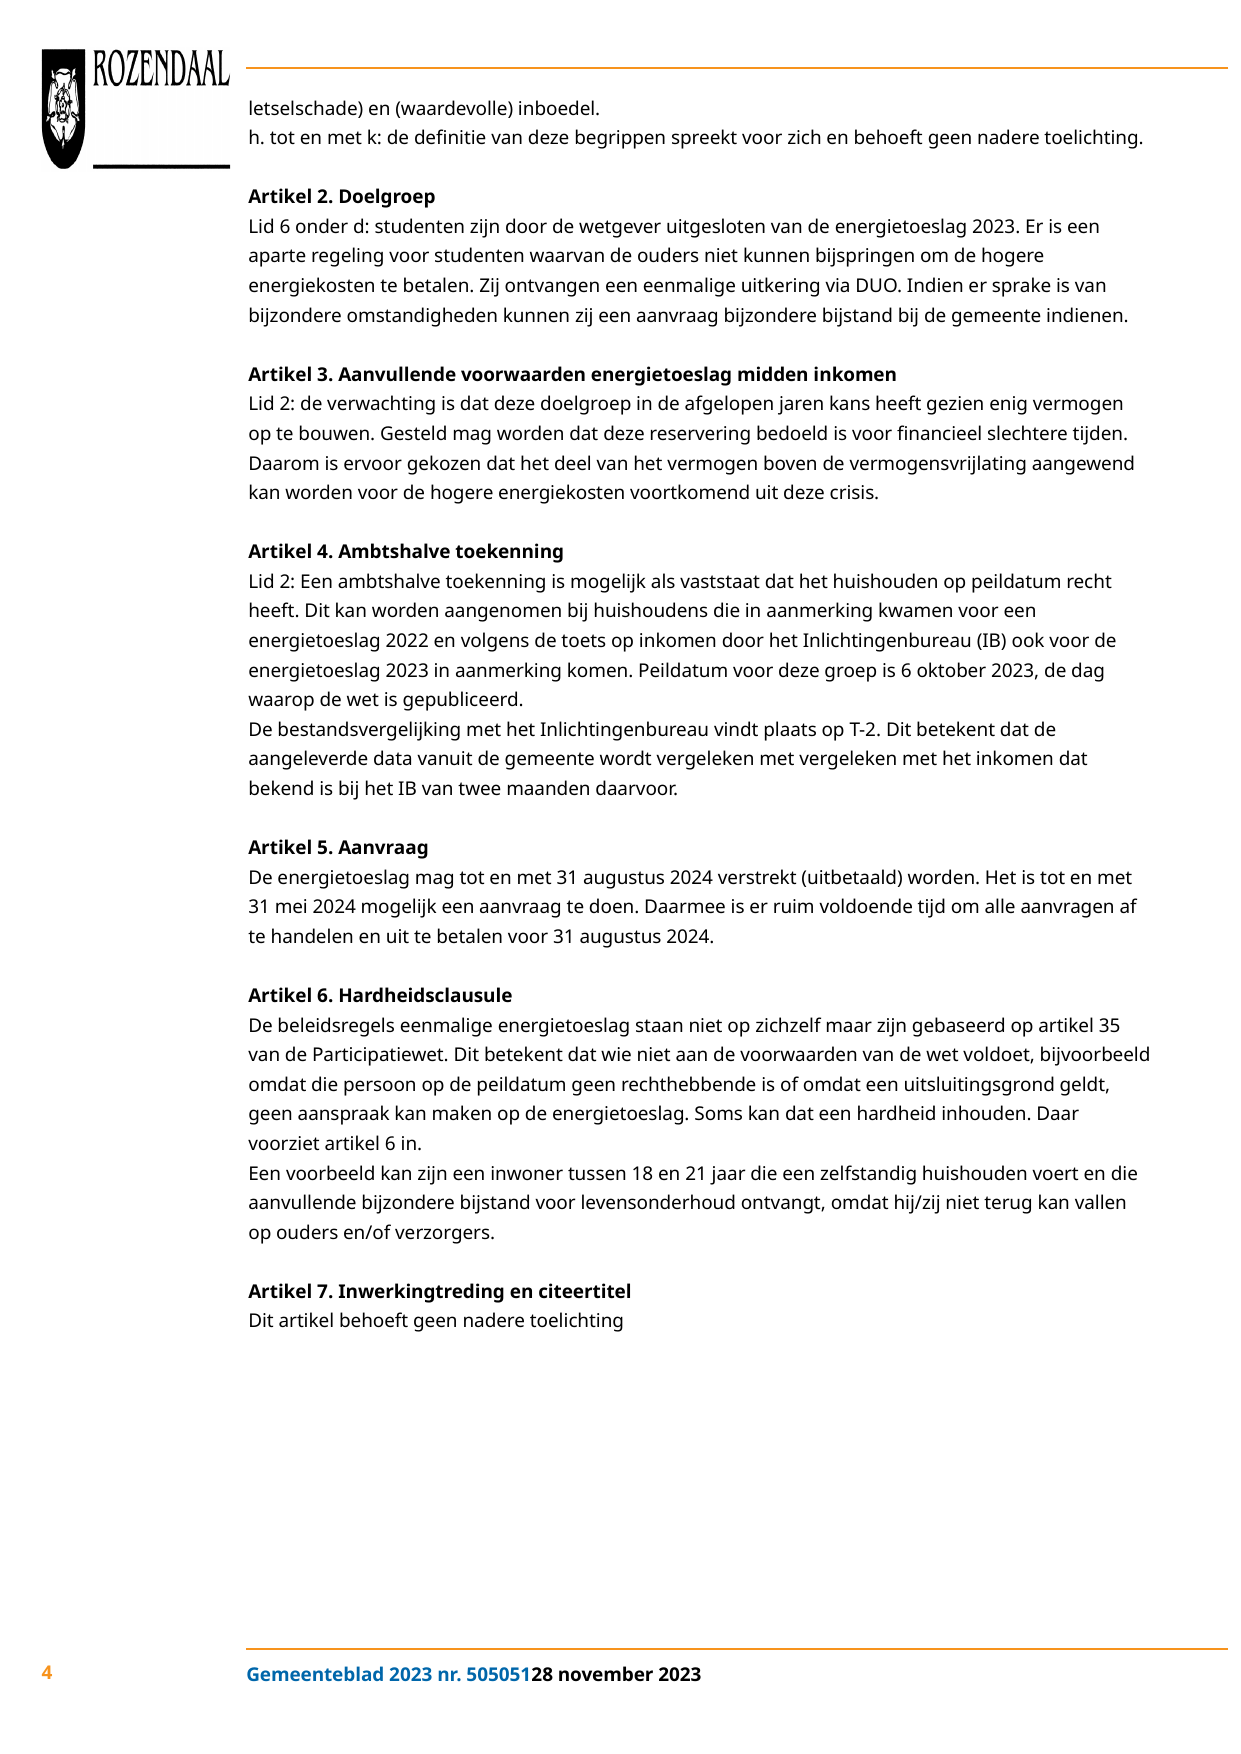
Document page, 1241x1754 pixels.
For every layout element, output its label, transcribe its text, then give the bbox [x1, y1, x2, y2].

text Lid 2: Een ambtshalve toekenning is mogelijk als vaststaat dat het huishouden op peildatum recht heeft. Dit kan worden aangenomen bij huishoudens die in aanmerking kwamen voor een energietoeslag 2022 en volgens de toets op inkomen door het Inlichtingenbureau (IB) ook voor de energietoeslag 2023 in aanmerking komen. Peildatum voor deze groep is 6 oktober 2023, de dag waarop de wet is gepubliceerd. [248, 568, 1152, 712]
picture [41, 47, 231, 172]
text letselschade) en (waardevolle) inboedel. [248, 95, 1152, 121]
text h. tot en met k: de definitie van deze begrippen spreekt voor zich en behoeft geen nadere toelichting. [248, 124, 1152, 150]
text Een voorbeeld kan zijn een inwoner tussen 18 en 21 jaar die een zelfstandig huishouden voert en die aanvullende bijzondere bijstand voor levensonderhoud ontvangt, omdat hij/zij niet terug kan vallen op ouders en/of verzorgers. [248, 1160, 1152, 1245]
text De beleidsregels eenmalige energietoeslag staan niet op zichzelf maar zijn gebaseerd op artikel 35 van de Participatiewet. Dit betekent dat wie niet aan de voorwaarden van de wet voldoet, bijvoorbeeld omdat die persoon op de peildatum geen rechthebbende is of omdat een uitsluitingsgrond geldt, geen aanspraak kan maken op de energietoeslag. Soms kan dat een hardheid inhouden. Daar voorziet artikel 6 in. [248, 1012, 1152, 1156]
text Artikel 6. Hardheidsclausule [248, 982, 1152, 1008]
text Lid 2: de verwachting is dat deze doelgroep in de afgelopen jaren kans heeft gezien enig vermogen op te bouwen. Gesteld mag worden dat deze reservering bedoeld is voor financieel slechtere tijden. Daarom is ervoor gekozen dat het deel van het vermogen boven de vermogensvrijlating aangewend kan worden voor de hogere energiekosten voortkomend uit deze crisis. [248, 391, 1152, 505]
text Artikel 4. Ambtshalve toekenning [248, 538, 1152, 564]
text Artikel 7. Inwerkingtreding en citeertitel [248, 1278, 1152, 1304]
text Artikel 5. Aanvraag [248, 834, 1152, 860]
text De bestandsvergelijking met het Inlichtingenbureau vindt plaats op T-2. Dit betekent dat de aangeleverde data vanuit de gemeente wordt vergeleken met vergeleken met het inkomen dat bekend is bij het IB van twee maanden daarvoor. [248, 716, 1152, 801]
text De energietoeslag mag tot en met 31 augustus 2024 verstrekt (uitbetaald) worden. Het is tot en met 31 mei 2024 mogelijk een aanvraag te doen. Daarmee is er ruim voldoende tijd om alle aanvragen af te handelen en uit te betalen voor 31 augustus 2024. [248, 864, 1152, 949]
text Artikel 3. Aanvullende voorwaarden energietoeslag midden inkomen [248, 361, 1152, 387]
text Artikel 2. Doelgroep [248, 183, 1152, 209]
text Dit artikel behoeft geen nadere toelichting [248, 1308, 1152, 1333]
text Lid 6 onder d: studenten zijn door de wetgever uitgesloten van de energietoeslag 2023. Er is een aparte regeling voor studenten waarvan de ouders niet kunnen bijspringen om de hogere energiekosten te betalen. Zij ontvangen een eenmalige uitkering via DUO. Indien er sprake is van bijzondere omstandigheden kunnen zij een aanvraag bijzondere bijstand bij de gemeente indienen. [248, 213, 1152, 328]
